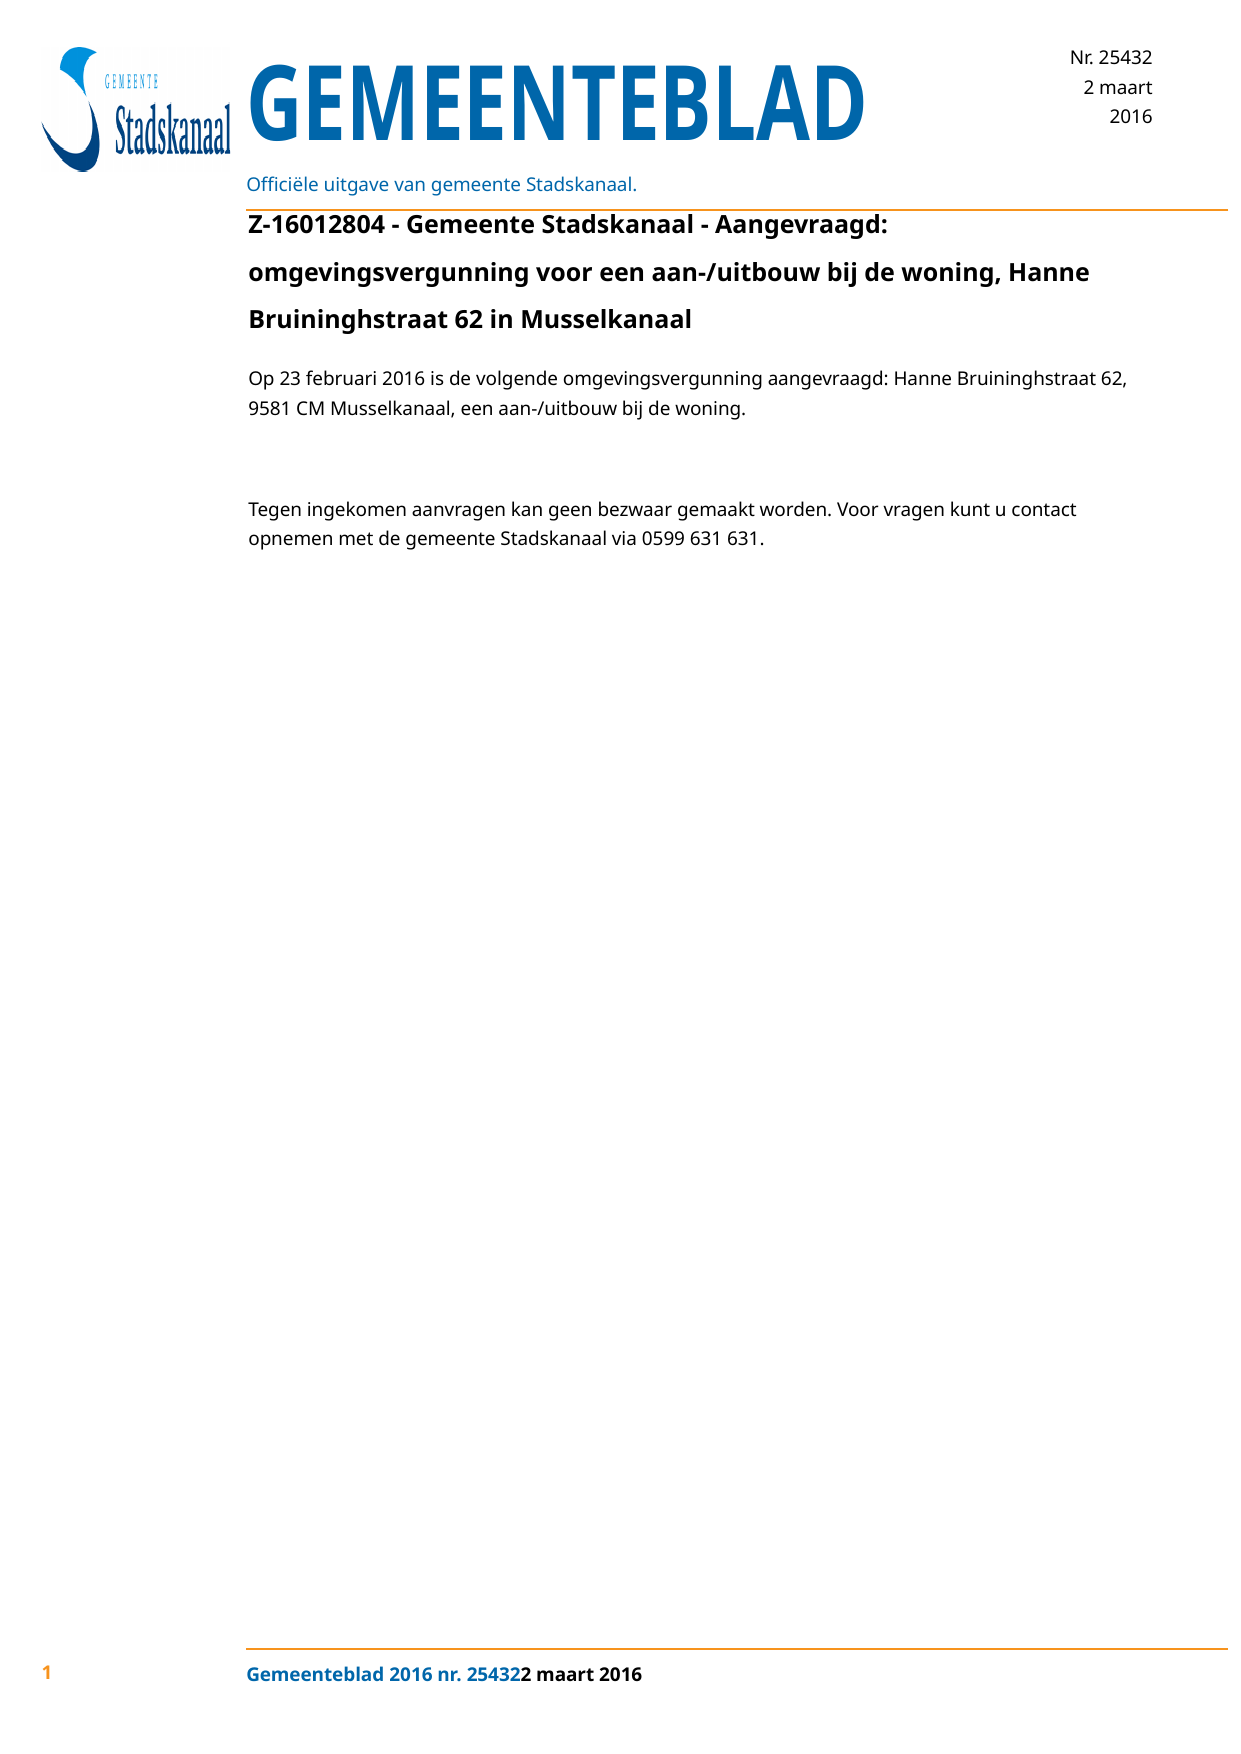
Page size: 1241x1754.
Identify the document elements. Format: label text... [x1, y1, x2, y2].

text Z-16012804 - Gemeente Stadskanaal - Aangevraagd: omgevingsvergunning voor een aan-/uitbouw bij de woning, Hanne Bruininghstraat 62 in Musselkanaal [248, 211, 1152, 336]
picture [41, 47, 231, 172]
text Op 23 februari 2016 is de volgende omgevingsvergunning aangevraagd: Hanne Bruininghstraat 62, 9581 CM Musselkanaal, een aan-/uitbouw bij de woning. [248, 366, 1152, 421]
text Tegen ingekomen aanvragen kan geen bezwaar gemaakt worden. Voor vragen kunt u contact opnemen met de gemeente Stadskanaal via 0599 631 631. [248, 496, 1152, 551]
